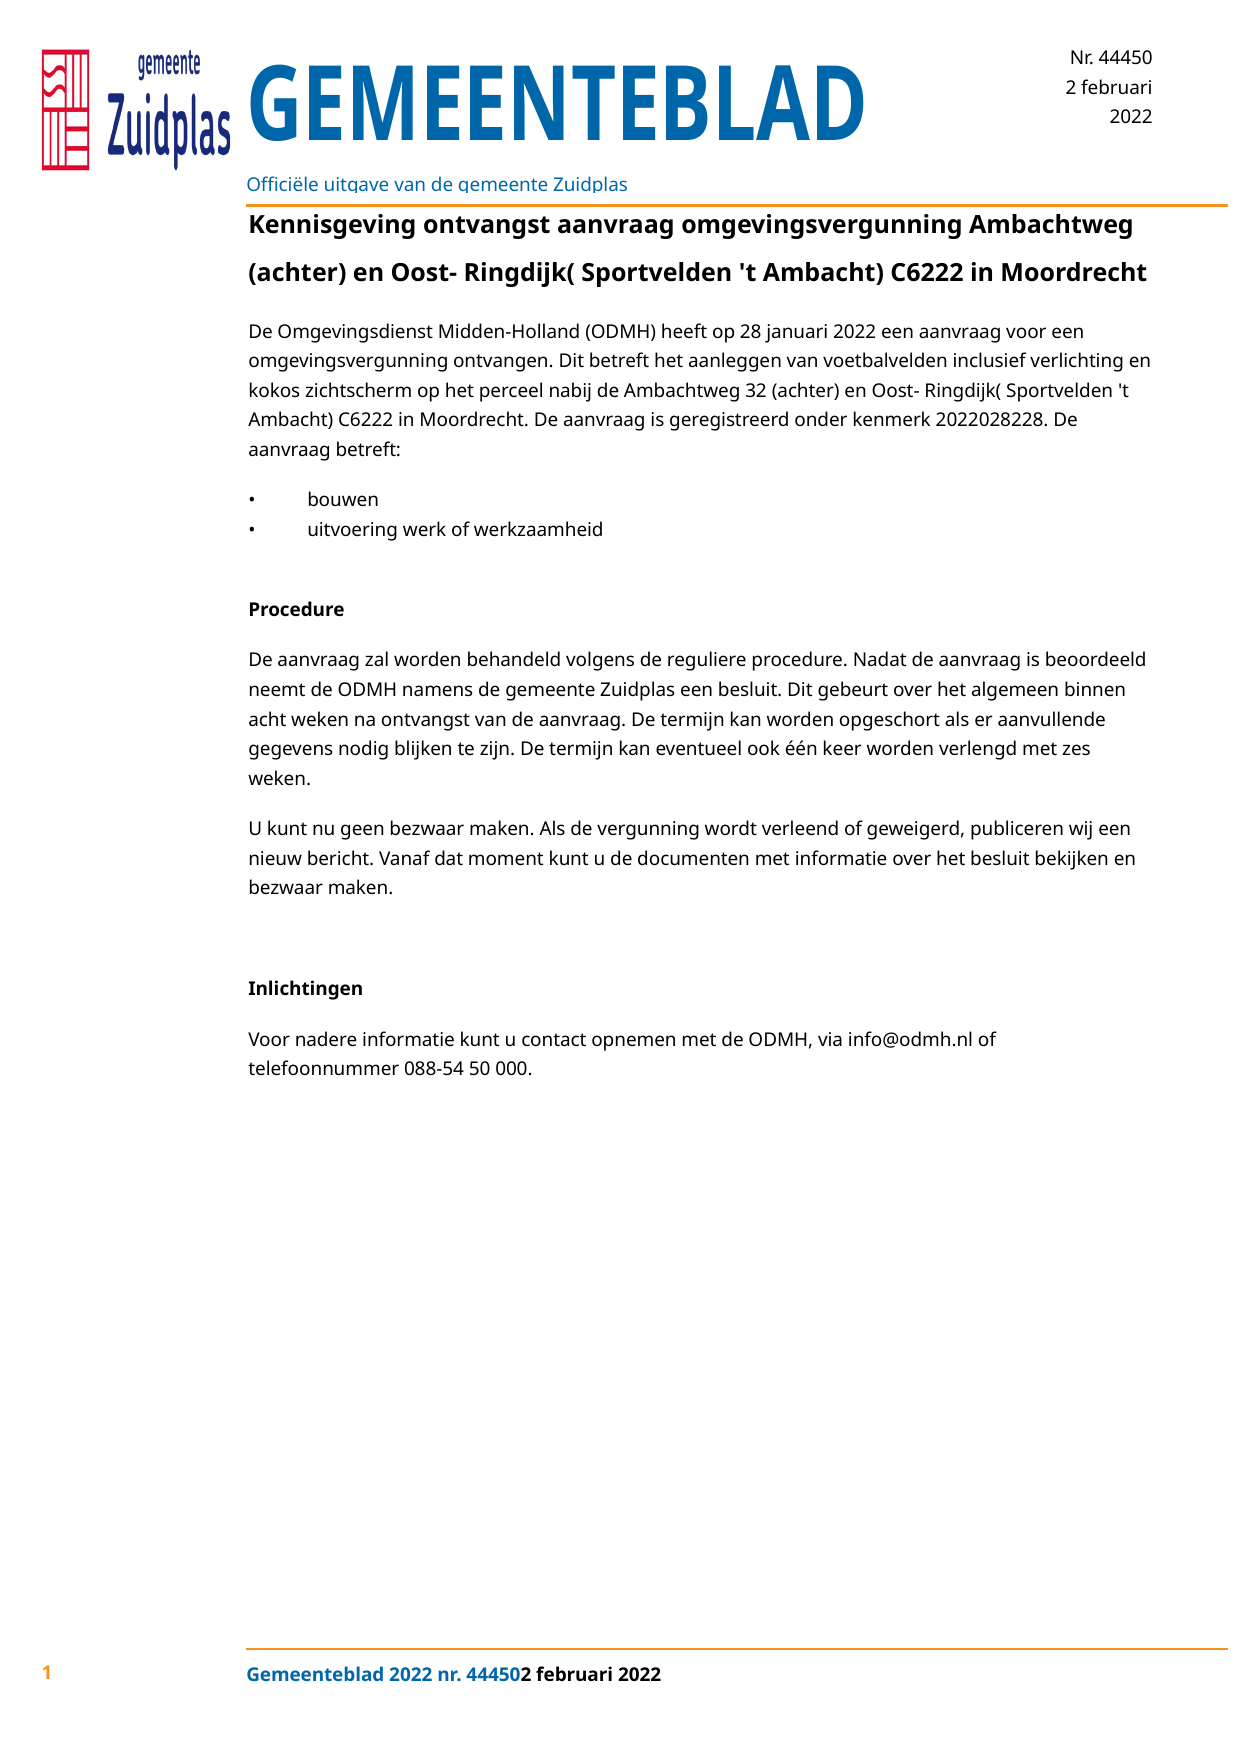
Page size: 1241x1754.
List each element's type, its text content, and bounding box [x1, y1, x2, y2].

text Kennisgeving ontvangst aanvraag omgevingsvergunning Ambachtweg (achter) en Oost- Ringdijk( Sportvelden 't Ambacht) C6222 in Moordrecht [248, 207, 1152, 288]
text De aanvraag zal worden behandeld volgens de reguliere procedure. Nadat de aanvraag is beoordeeld neemt de ODMH namens de gemeente Zuidplas een besluit. Dit gebeurt over het algemeen binnen acht weken na ontvangst van de aanvraag. De termijn kan worden opgeschort als er aanvullende gegevens nodig blijken te zijn. De termijn kan eventueel ook één keer worden verlengd met zes weken. [248, 647, 1152, 791]
text De Omgevingsdienst Midden-Holland (ODMH) heeft op 28 januari 2022 een aanvraag voor een omgevingsvergunning ontvangen. Dit betreft het aanleggen van voetbalvelden inclusief verlichting en kokos zichtscherm op het perceel nabij de Ambachtweg 32 (achter) en Oost- Ringdijk( Sportvelden 't Ambacht) C6222 in Moordrecht. De aanvraag is geregistreerd onder kenmerk 2022028228. De aanvraag betreft: [248, 318, 1152, 462]
text U kunt nu geen bezwaar maken. Als de vergunning wordt verleend of geweigerd, publiceren wij een nieuw bericht. Vanaf dat moment kunt u de documenten met informatie over het besluit bekijken en bezwaar maken. [248, 815, 1152, 900]
list uitvoering werk of werkzaamheid [248, 516, 1152, 542]
text Voor nadere informatie kunt u contact opnemen met de ODMH, via info@odmh.nl of telefoonnummer 088-54 50 000. [248, 1026, 1152, 1081]
text Inlichtingen [248, 975, 1152, 1001]
picture [41, 47, 231, 172]
list bouwen [248, 487, 1152, 512]
text Procedure [248, 596, 1152, 622]
